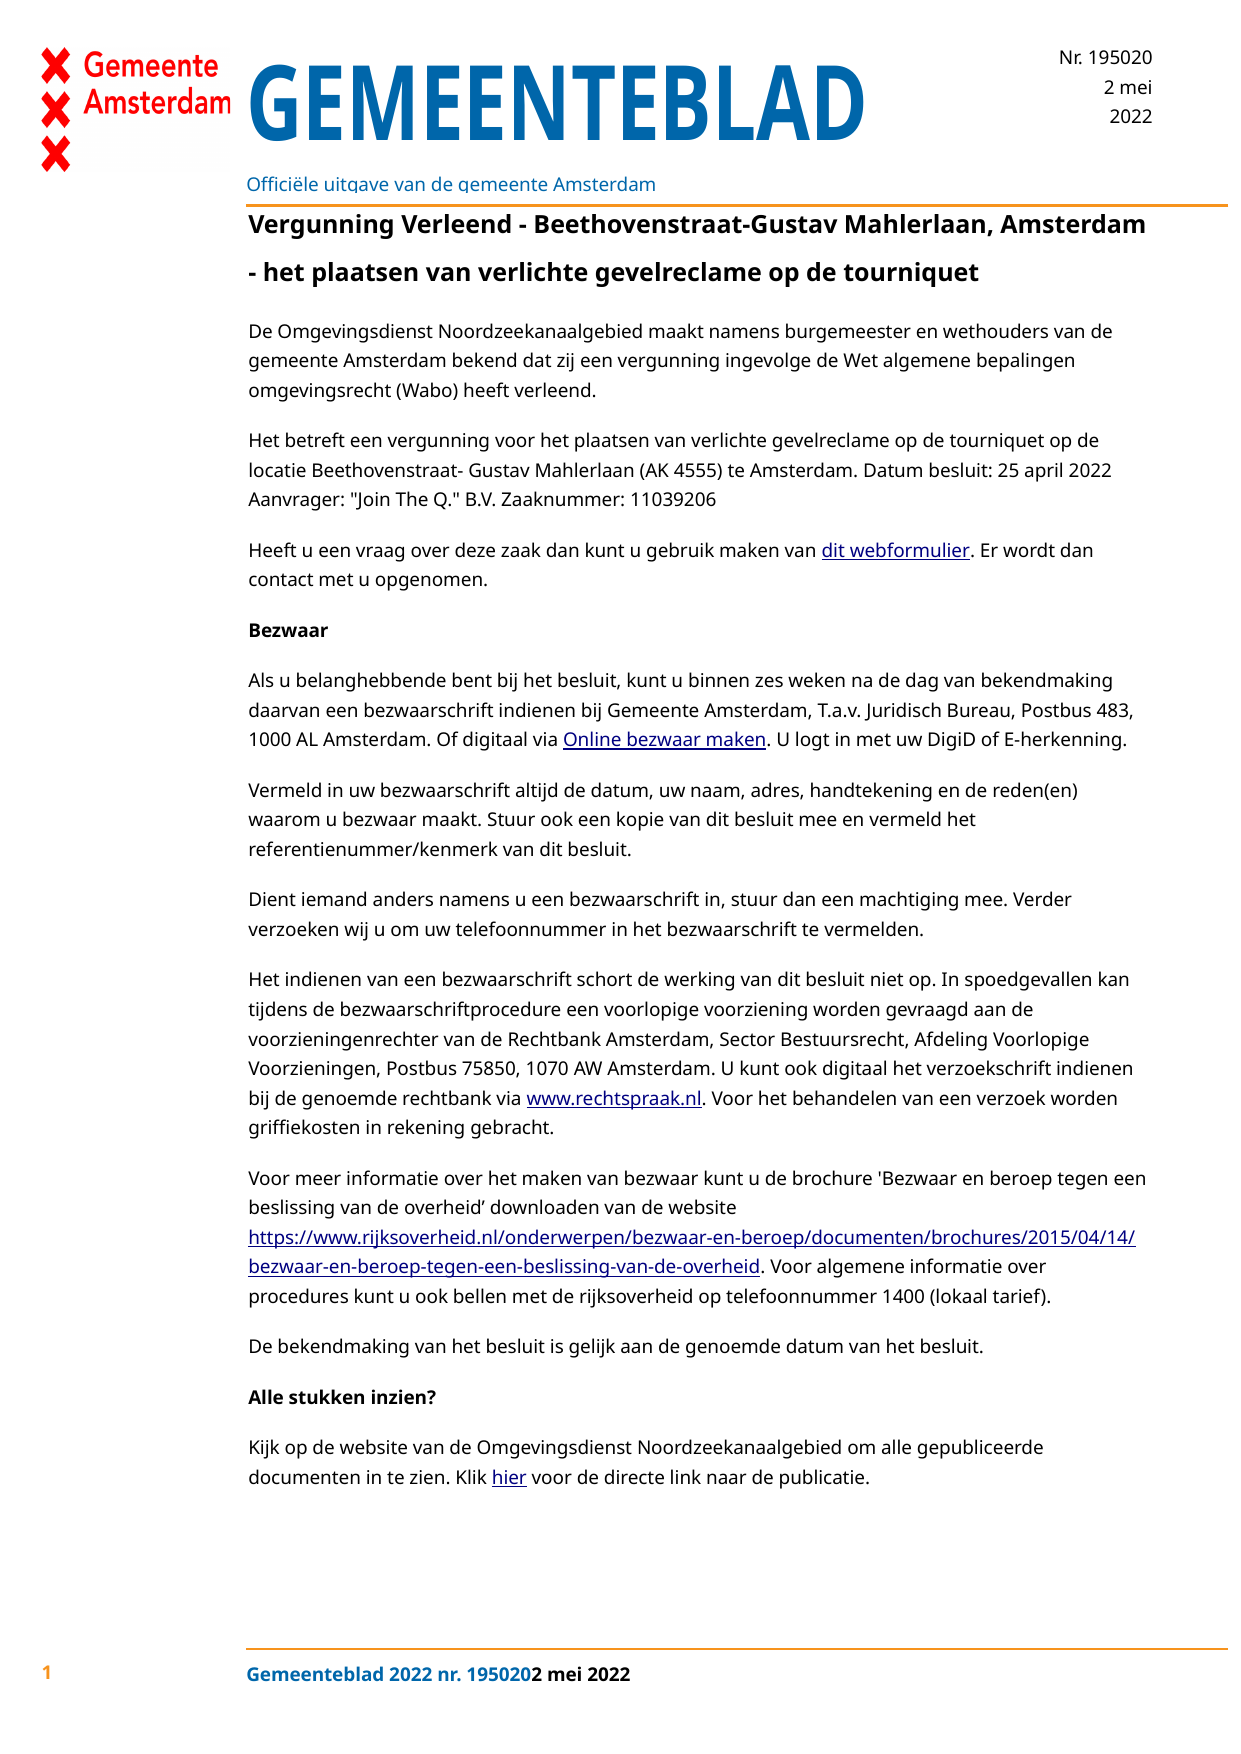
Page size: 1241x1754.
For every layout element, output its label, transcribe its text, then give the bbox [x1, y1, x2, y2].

text Kijk op de website van de Omgevingsdienst Noordzeekanaalgebied om alle gepubliceerde documenten in te zien. Klik hier voor de directe link naar de publicatie. [248, 1434, 1152, 1490]
text Dient iemand anders namens u een bezwaarschrift in, stuur dan een machtiging mee. Verder verzoeken wij u om uw telefoonnummer in het bezwaarschrift te vermelden. [248, 887, 1152, 942]
text Voor meer informatie over het maken van bezwaar kunt u de brochure 'Bezwaar en beroep tegen een beslissing van de overheid’ downloaden van de website https://www.rijksoverheid.nl/onderwerpen/bezwaar-en-beroep/documenten/brochures/2015/04/14/bezwaar-en-beroep-tegen-een-beslissing-van-de-overheid. Voor algemene informatie over procedures kunt u ook bellen met de rijksoverheid op telefoonnummer 1400 (lokaal tarief). [248, 1165, 1152, 1309]
text Bezwaar [248, 617, 1152, 643]
text De bekendmaking van het besluit is gelijk aan de genoemde datum van het besluit. [248, 1334, 1152, 1359]
text Heeft u een vraag over deze zaak dan kunt u gebruik maken van dit webformulier. Er wordt dan contact met u opgenomen. [248, 537, 1152, 592]
text Vergunning Verleend - Beethovenstraat-Gustav Mahlerlaan, Amsterdam - het plaatsen van verlichte gevelreclame op de tourniquet [248, 207, 1152, 288]
text Het indienen van een bezwaarschrift schort de werking van dit besluit niet op. In spoedgevallen kan tijdens de bezwaarschriftprocedure een voorlopige voorziening worden gevraagd aan de voorzieningenrechter van de Rechtbank Amsterdam, Sector Bestuursrecht, Afdeling Voorlopige Voorzieningen, Postbus 75850, 1070 AW Amsterdam. U kunt ook digitaal het verzoekschrift indienen bij de genoemde rechtbank via www.rechtspraak.nl. Voor het behandelen van een verzoek worden griffiekosten in rekening gebracht. [248, 967, 1152, 1140]
text Als u belanghebbende bent bij het besluit, kunt u binnen zes weken na de dag van bekendmaking daarvan een bezwaarschrift indienen bij Gemeente Amsterdam, T.a.v. Juridisch Bureau, Postbus 483, 1000 AL Amsterdam. Of digitaal via Online bezwaar maken. U logt in met uw DigiD of E-herkenning. [248, 667, 1152, 752]
text De Omgevingsdienst Noordzeekanaalgebied maakt namens burgemeester en wethouders van de gemeente Amsterdam bekend dat zij een vergunning ingevolge de Wet algemene bepalingen omgevingsrecht (Wabo) heeft verleend. [248, 318, 1152, 403]
text Alle stukken inzien? [248, 1384, 1152, 1410]
picture [41, 47, 231, 172]
text Vermeld in uw bezwaarschrift altijd de datum, uw naam, adres, handtekening en de reden(en) waarom u bezwaar maakt. Stuur ook een kopie van dit besluit mee en vermeld het referentienummer/kenmerk van dit besluit. [248, 777, 1152, 862]
text Het betreft een vergunning voor het plaatsen van verlichte gevelreclame op de tourniquet op de locatie Beethovenstraat- Gustav Mahlerlaan (AK 4555) te Amsterdam. Datum besluit: 25 april 2022 Aanvrager: "Join The Q." B.V. Zaaknummer: 11039206 [248, 427, 1152, 512]
